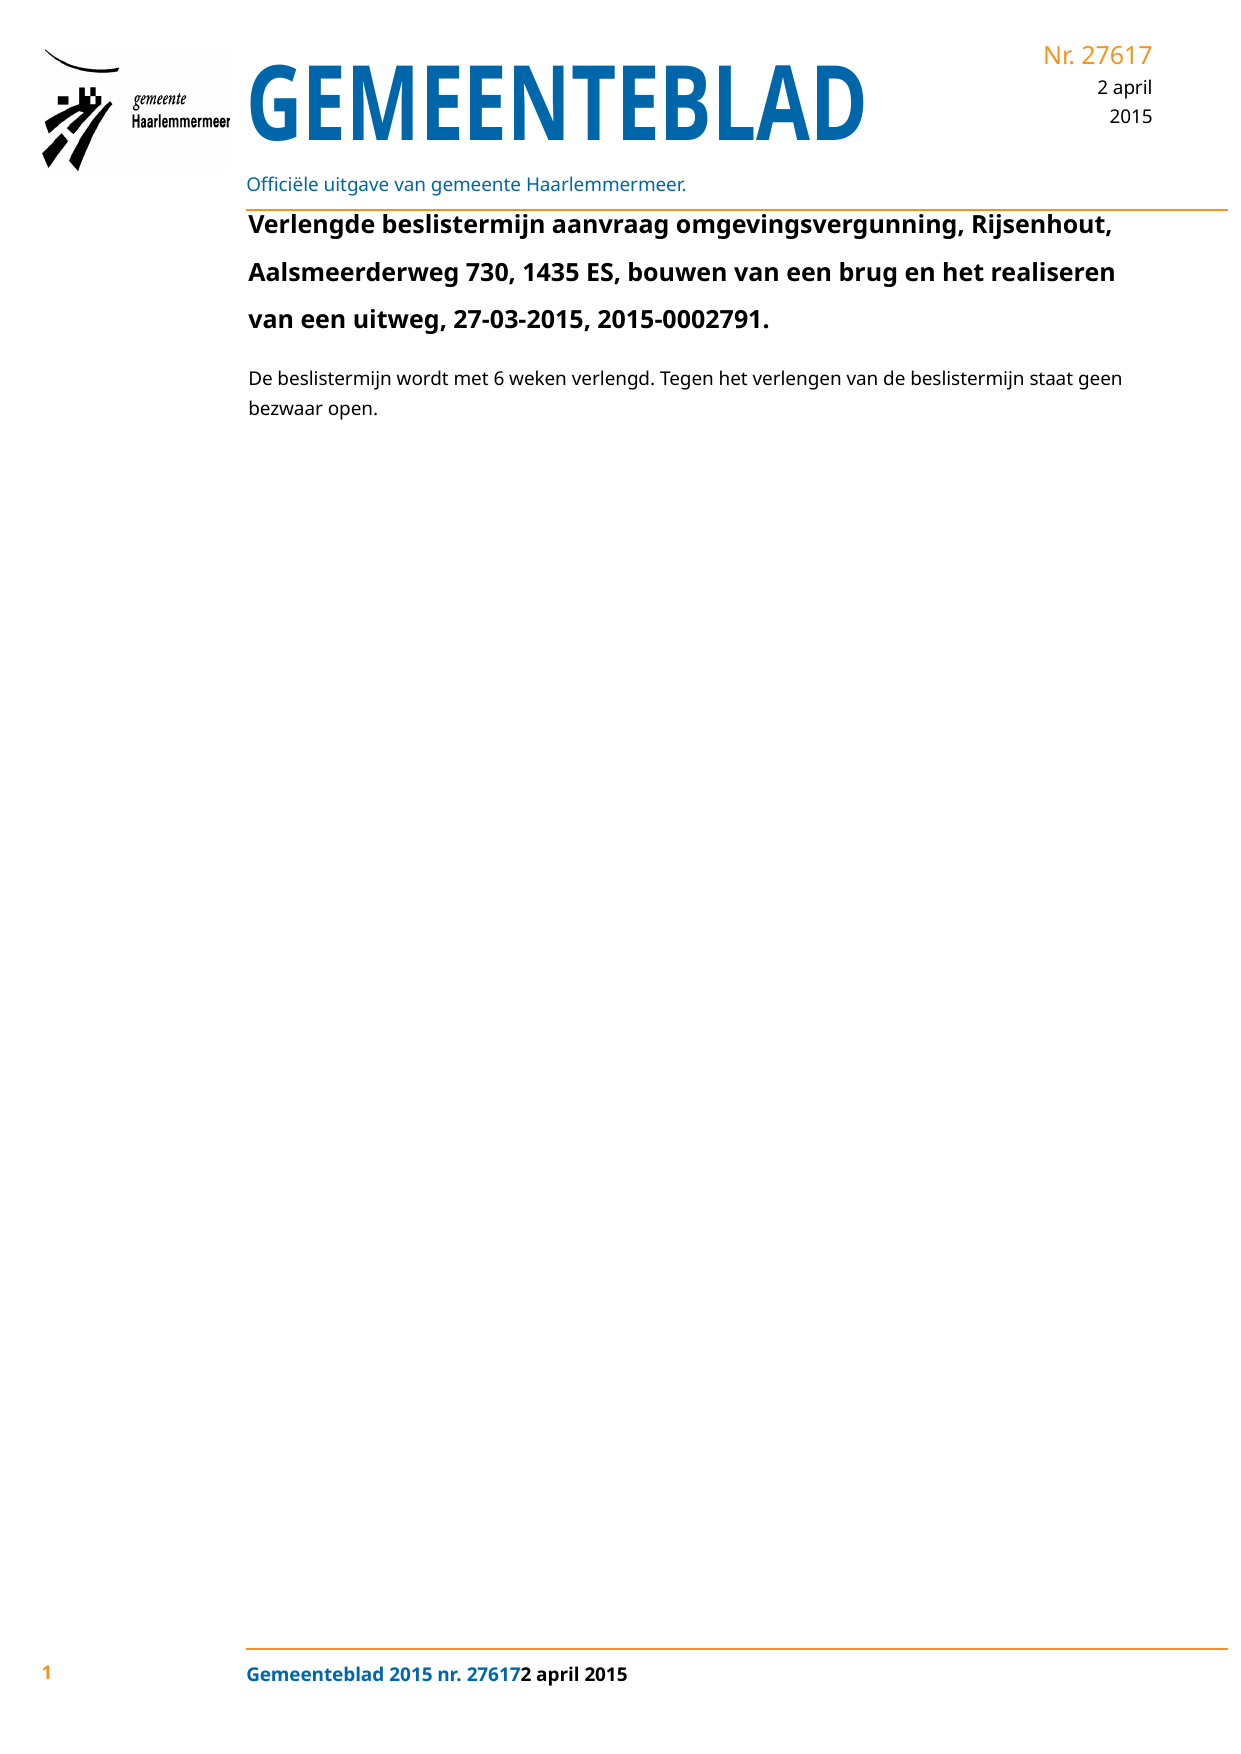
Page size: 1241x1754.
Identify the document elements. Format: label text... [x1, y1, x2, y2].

text Verlengde beslistermijn aanvraag omgevingsvergunning, Rijsenhout, Aalsmeerderweg 730, 1435 ES, bouwen van een brug en het realiseren van een uitweg, 27-03-2015, 2015-0002791. [248, 211, 1152, 336]
text De beslistermijn wordt met 6 weken verlengd. Tegen het verlengen van de beslistermijn staat geen bezwaar open. [248, 366, 1152, 421]
picture [41, 47, 231, 172]
